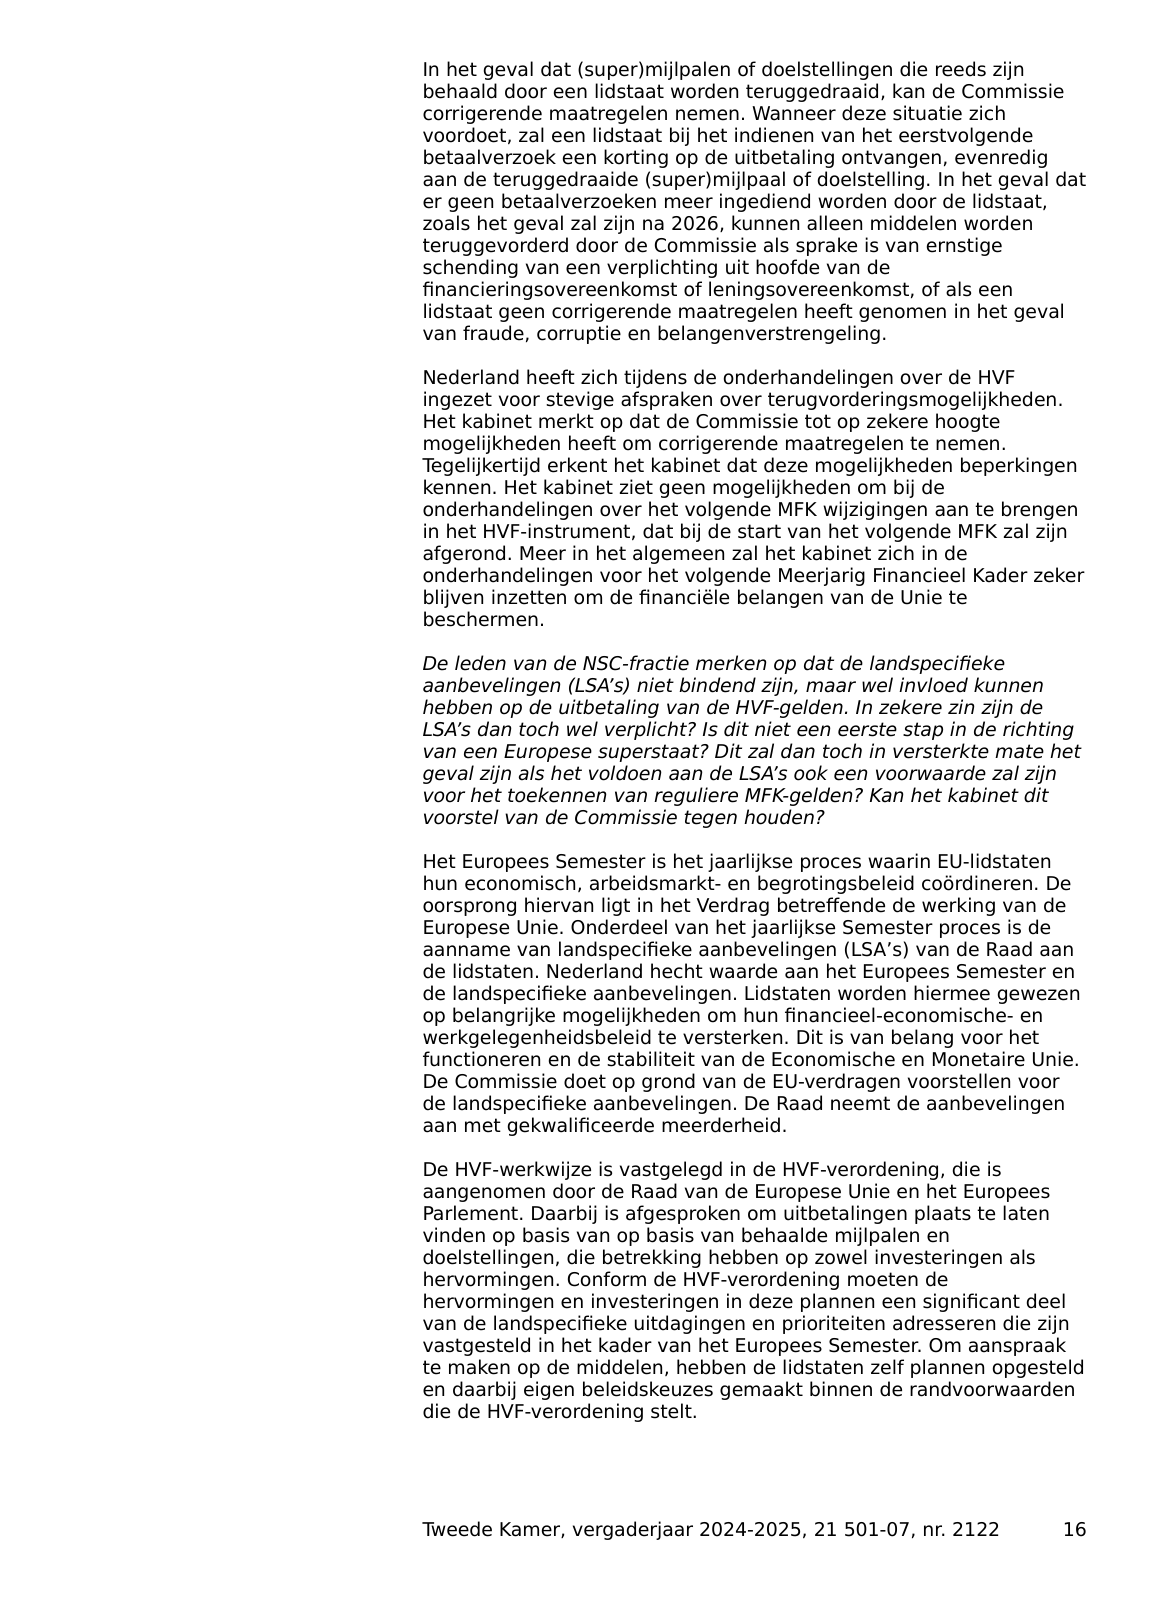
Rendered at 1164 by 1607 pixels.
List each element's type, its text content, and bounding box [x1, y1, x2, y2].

text In het geval dat (super)mijlpalen of doelstellingen die reeds zijn behaald door een lidstaat worden teruggedraaid, kan de Commissie corrigerende maatregelen nemen. Wanneer deze situatie zich voordoet, zal een lidstaat bij het indienen van het eerstvolgende betaalverzoek een korting op de uitbetaling ontvangen, evenredig aan de teruggedraaide (super)mijlpaal of doelstelling. In het geval dat er geen betaalverzoeken meer ingediend worden door de lidstaat, zoals het geval zal zijn na 2026, kunnen alleen middelen worden teruggevorderd door de Commissie als sprake is van ernstige schending van een verplichting uit hoofde van de financieringsovereenkomst of leningsovereenkomst, of als een lidstaat geen corrigerende maatregelen heeft genomen in het geval van fraude, corruptie en belangenverstrengeling. [422, 59, 1087, 345]
text Het Europees Semester is het jaarlijkse proces waarin EU-lidstaten hun economisch, arbeidsmarkt- en begrotingsbeleid coördineren. De oorsprong hiervan ligt in het Verdrag betreffende de werking van de Europese Unie. Onderdeel van het jaarlijkse Semester proces is de aanname van landspecifieke aanbevelingen (LSA’s) van de Raad aan de lidstaten. Nederland hecht waarde aan het Europees Semester en de landspecifieke aanbevelingen. Lidstaten worden hiermee gewezen op belangrijke mogelijkheden om hun financieel-economische- en werkgelegenheidsbeleid te versterken. Dit is van belang voor het functioneren en de stabiliteit van de Economische en Monetaire Unie. De Commissie doet op grond van de EU-verdragen voorstellen voor de landspecifieke aanbevelingen. De Raad neemt de aanbevelingen aan met gekwalificeerde meerderheid. [422, 851, 1087, 1137]
text De HVF-werkwijze is vastgelegd in de HVF-verordening, die is aangenomen door de Raad van de Europese Unie en het Europees Parlement. Daarbij is afgesproken om uitbetalingen plaats te laten vinden op basis van op basis van behaalde mijlpalen en doelstellingen, die betrekking hebben op zowel investeringen als hervormingen. Conform de HVF-verordening moeten de hervormingen en investeringen in deze plannen een significant deel van de landspecifieke uitdagingen en prioriteiten adresseren die zijn vastgesteld in het kader van het Europees Semester. Om aanspraak te maken op de middelen, hebben de lidstaten zelf plannen opgesteld en daarbij eigen beleidskeuzes gemaakt binnen de randvoorwaarden die de HVF-verordening stelt. [422, 1159, 1087, 1423]
text Nederland heeft zich tijdens de onderhandelingen over de HVF ingezet voor stevige afspraken over terugvorderingsmogelijkheden. Het kabinet merkt op dat de Commissie tot op zekere hoogte mogelijkheden heeft om corrigerende maatregelen te nemen. Tegelijkertijd erkent het kabinet dat deze mogelijkheden beperkingen kennen. Het kabinet ziet geen mogelijkheden om bij de onderhandelingen over het volgende MFK wijzigingen aan te brengen in het HVF-instrument, dat bij de start van het volgende MFK zal zijn afgerond. Meer in het algemeen zal het kabinet zich in de onderhandelingen voor het volgende Meerjarig Financieel Kader zeker blijven inzetten om de financiële belangen van de Unie te beschermen. [422, 367, 1087, 631]
text De leden van de NSC-fractie merken op dat de landspecifieke aanbevelingen (LSA’s) niet bindend zijn, maar wel invloed kunnen hebben op de uitbetaling van de HVF-gelden. In zekere zin zijn de LSA’s dan toch wel verplicht? Is dit niet een eerste stap in de richting van een Europese superstaat? Dit zal dan toch in versterkte mate het geval zijn als het voldoen aan de LSA’s ook een voorwaarde zal zijn voor het toekennen van reguliere MFK-gelden? Kan het kabinet dit voorstel van de Commissie tegen houden? [422, 653, 1087, 829]
